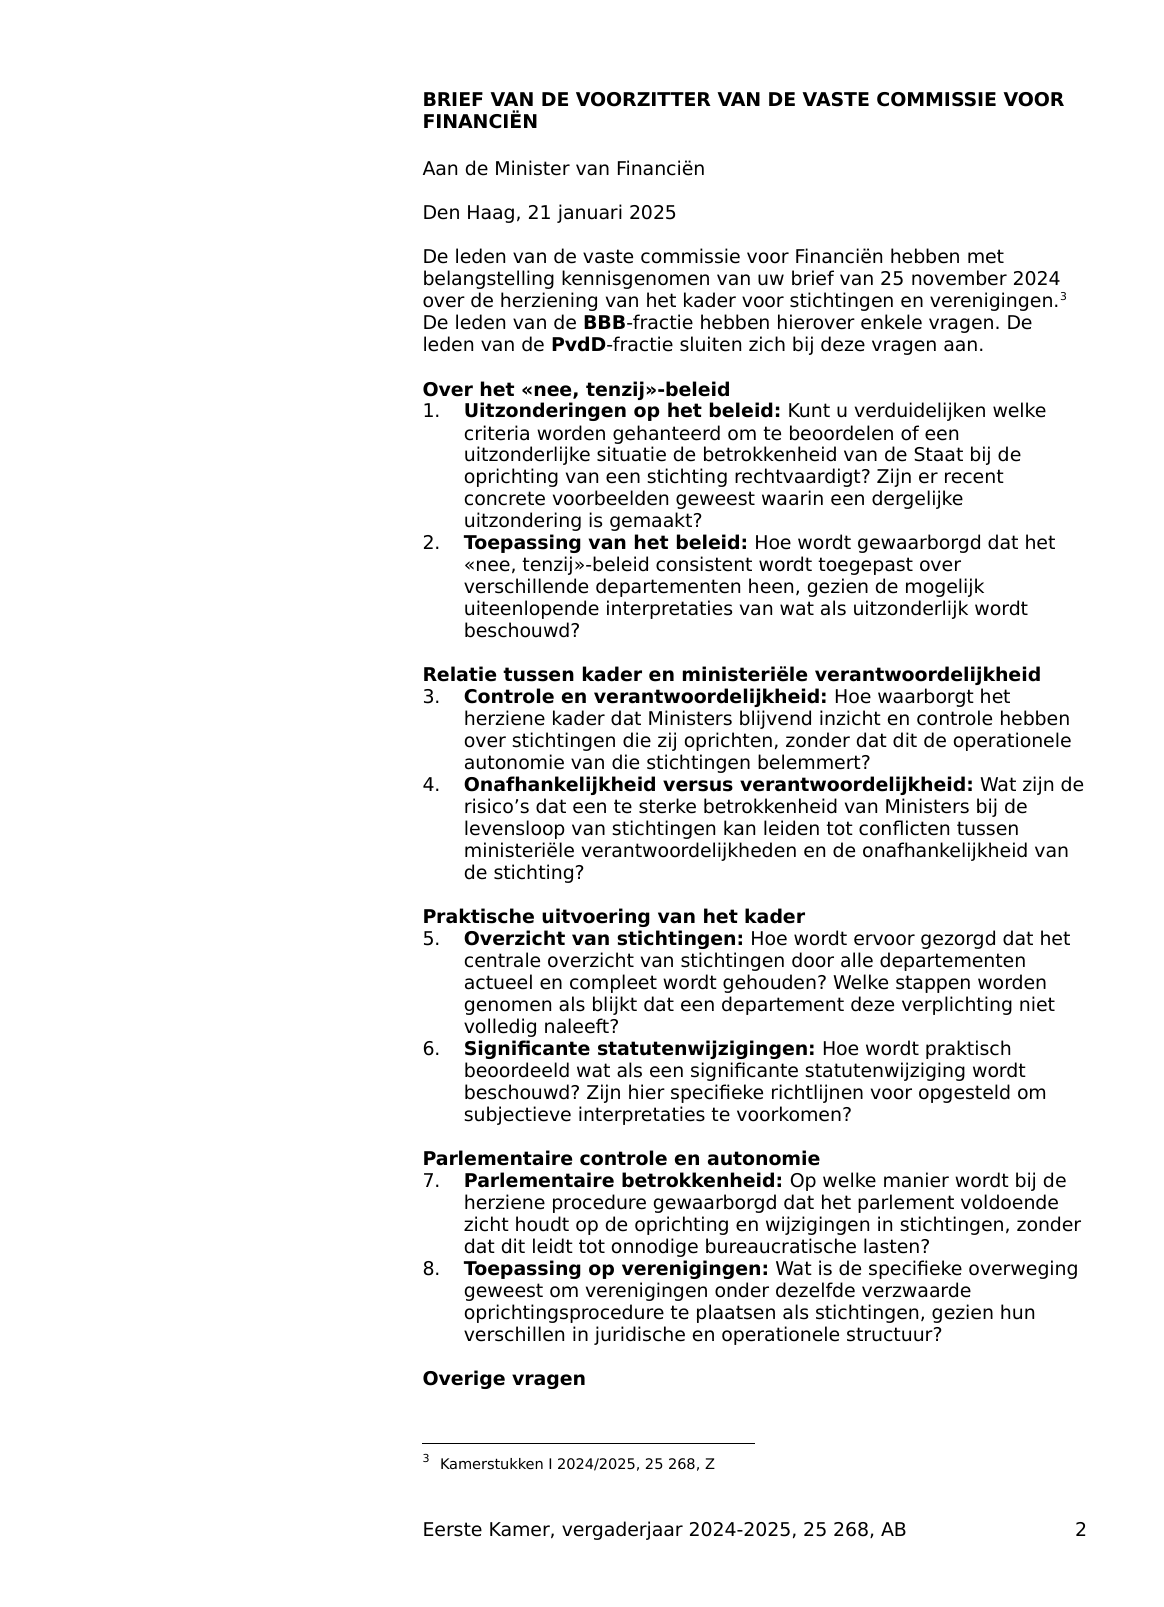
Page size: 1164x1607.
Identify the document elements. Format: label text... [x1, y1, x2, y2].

text 4. Onafhankelijkheid versus verantwoordelijkheid: Wat zijn de risico’s dat een te sterke betrokkenheid van Ministers bij de levensloop van stichtingen kan leiden tot conflicten tussen ministeriële verantwoordelijkheden en de onafhankelijkheid van de stichting? [422, 774, 1087, 884]
text Praktische uitvoering van het kader [422, 906, 1087, 928]
text 5. Overzicht van stichtingen: Hoe wordt ervoor gezorgd dat het centrale overzicht van stichtingen door alle departementen actueel en compleet wordt gehouden? Welke stappen worden genomen als blijkt dat een departement deze verplichting niet volledig naleeft? [422, 928, 1087, 1038]
text Over het «nee, tenzij»-beleid [422, 378, 1087, 400]
text 3. Controle en verantwoordelijkheid: Hoe waarborgt het herziene kader dat Ministers blijvend inzicht en controle hebben over stichtingen die zij oprichten, zonder dat dit de operationele autonomie van die stichtingen belemmert? [422, 686, 1087, 774]
text Aan de Minister van Financiën [422, 158, 1087, 180]
text 2. Toepassing van het beleid: Hoe wordt gewaarborgd dat het «nee, tenzij»-beleid consistent wordt toegepast over verschillende departementen heen, gezien de mogelijk uiteenlopende interpretaties van wat als uitzonderlijk wordt beschouwd? [422, 532, 1087, 642]
text Overige vragen [422, 1368, 1087, 1390]
text 7. Parlementaire betrokkenheid: Op welke manier wordt bij de herziene procedure gewaarborgd dat het parlement voldoende zicht houdt op de oprichting en wijzigingen in stichtingen, zonder dat dit leidt tot onnodige bureaucratische lasten? [422, 1170, 1087, 1258]
text De leden van de vaste commissie voor Financiën hebben met belangstelling kennisgenomen van uw brief van 25 november 2024 over de herziening van het kader voor stichtingen en verenigingen. De leden van de BBB-fractie hebben hierover enkele vragen. De leden van de PvdD-fractie sluiten zich bij deze vragen aan. [422, 246, 1087, 356]
text 1. Uitzonderingen op het beleid: Kunt u verduidelijken welke criteria worden gehanteerd om te beoordelen of een uitzonderlijke situatie de betrokkenheid van de Staat bij de oprichting van een stichting rechtvaardigt? Zijn er recent concrete voorbeelden geweest waarin een dergelijke uitzondering is gemaakt? [422, 400, 1087, 532]
text 8. Toepassing op verenigingen: Wat is de specifieke overweging geweest om verenigingen onder dezelfde verzwaarde oprichtingsprocedure te plaatsen als stichtingen, gezien hun verschillen in juridische en operationele structuur? [422, 1258, 1087, 1346]
text Relatie tussen kader en ministeriële verantwoordelijkheid [422, 664, 1087, 686]
text 6. Significante statutenwijzigingen: Hoe wordt praktisch beoordeeld wat als een significante statutenwijziging wordt beschouwd? Zijn hier specifieke richtlijnen voor opgesteld om subjectieve interpretaties te voorkomen? [422, 1038, 1087, 1126]
text Parlementaire controle en autonomie [422, 1148, 1087, 1170]
subtitle BRIEF VAN DE VOORZITTER VAN DE VASTE COMMISSIE VOOR FINANCIËN [422, 89, 1087, 133]
text Den Haag, 21 januari 2025 [422, 202, 1087, 224]
text Kamerstukken I 2024/2025, 25 268, Z [422, 1452, 1087, 1474]
